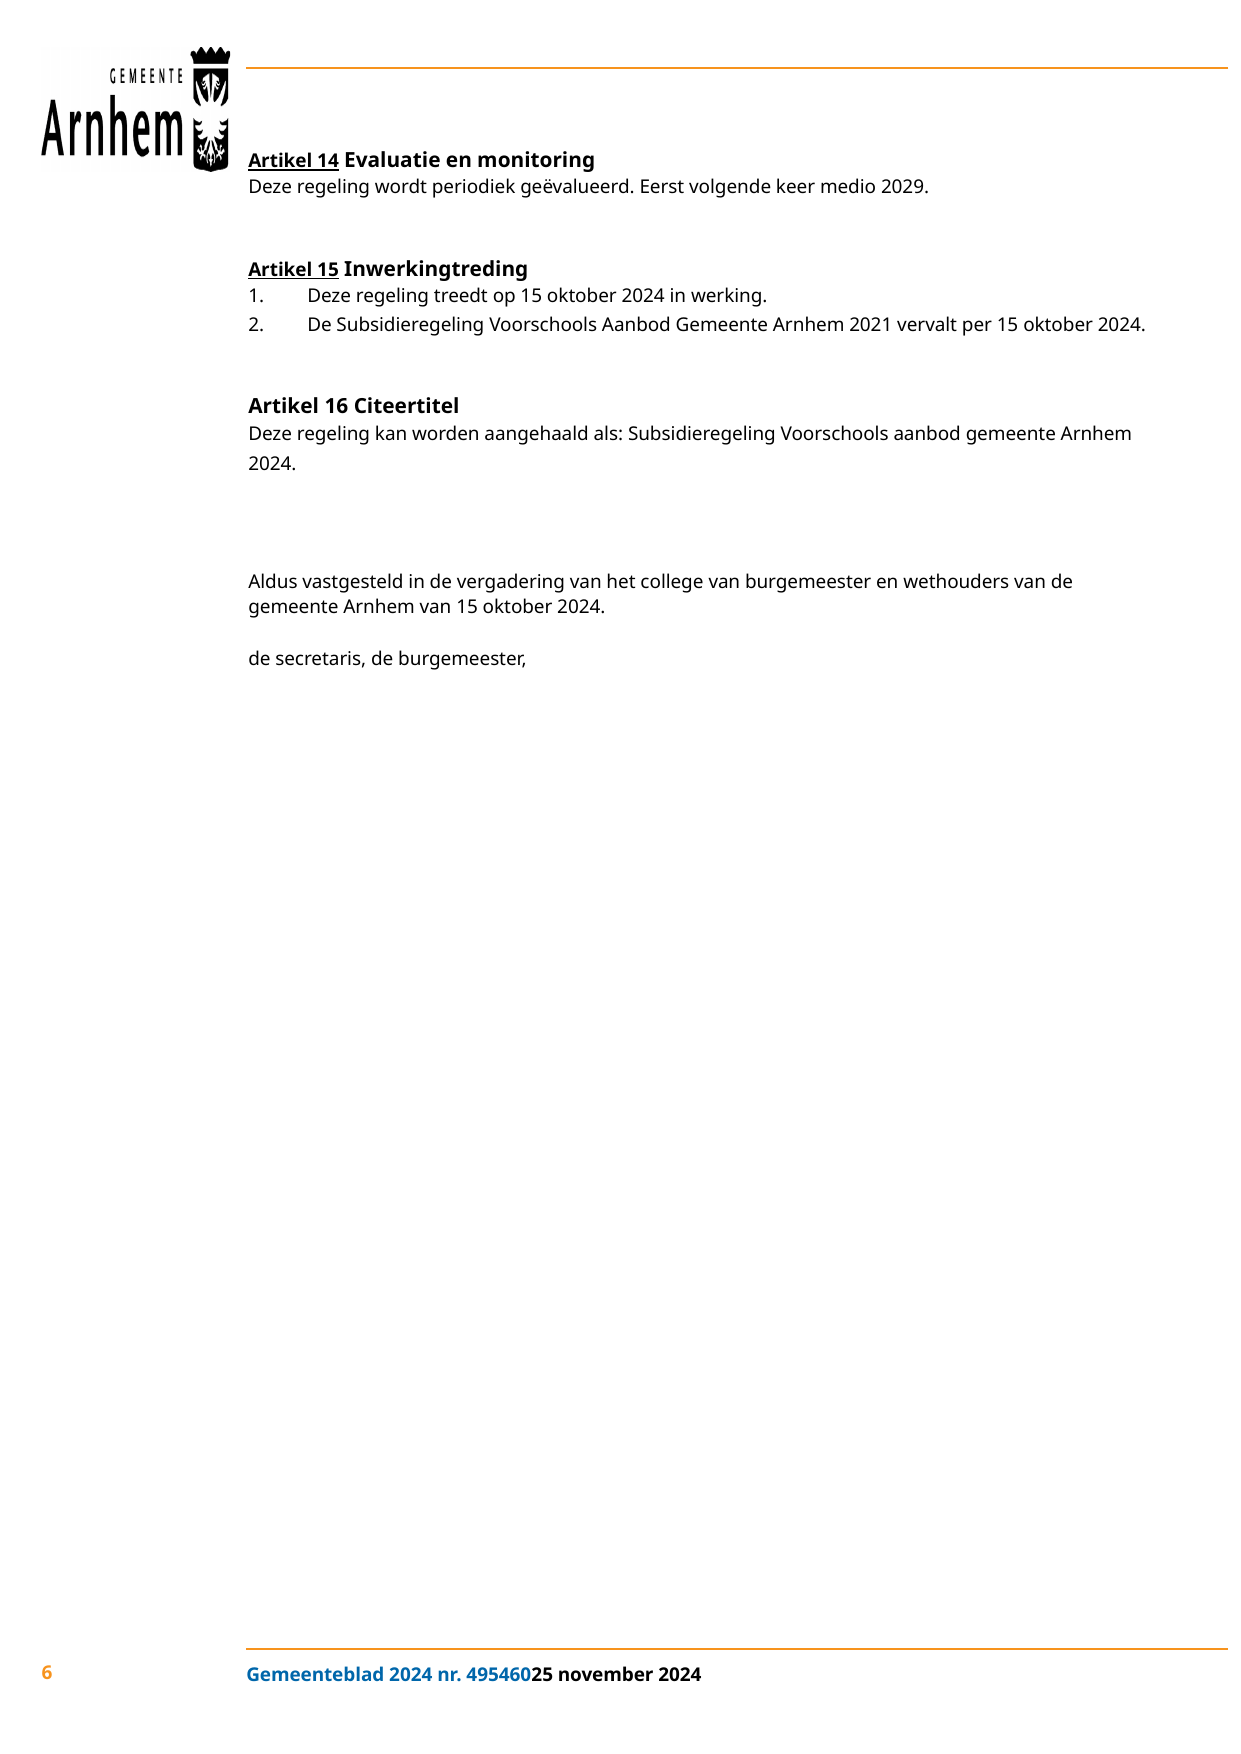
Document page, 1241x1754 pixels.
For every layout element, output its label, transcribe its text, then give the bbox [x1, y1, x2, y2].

list Deze regeling treedt op 15 oktober 2024 in werking. [248, 282, 1152, 308]
text de secretaris, de burgemeester, [248, 645, 1152, 671]
text Deze regeling wordt periodiek geëvalueerd. Eerst volgende keer medio 2029. [248, 174, 1152, 199]
list De Subsidieregeling Voorschools Aanbod Gemeente Arnhem 2021 vervalt per 15 oktober 2024. [248, 312, 1152, 337]
picture [41, 47, 231, 172]
text Artikel 14 Evaluatie en monitoring [248, 145, 1152, 174]
text Artikel 16 Citeertitel [248, 392, 1152, 420]
text Deze regeling kan worden aangehaald als: Subsidieregeling Voorschools aanbod gemeente Arnhem 2024. [248, 420, 1152, 475]
text Aldus vastgesteld in de vergadering van het college van burgemeester en wethouders van de gemeente Arnhem van 15 oktober 2024. [248, 568, 1152, 619]
text Artikel 15 Inwerkingtreding [248, 254, 1152, 282]
